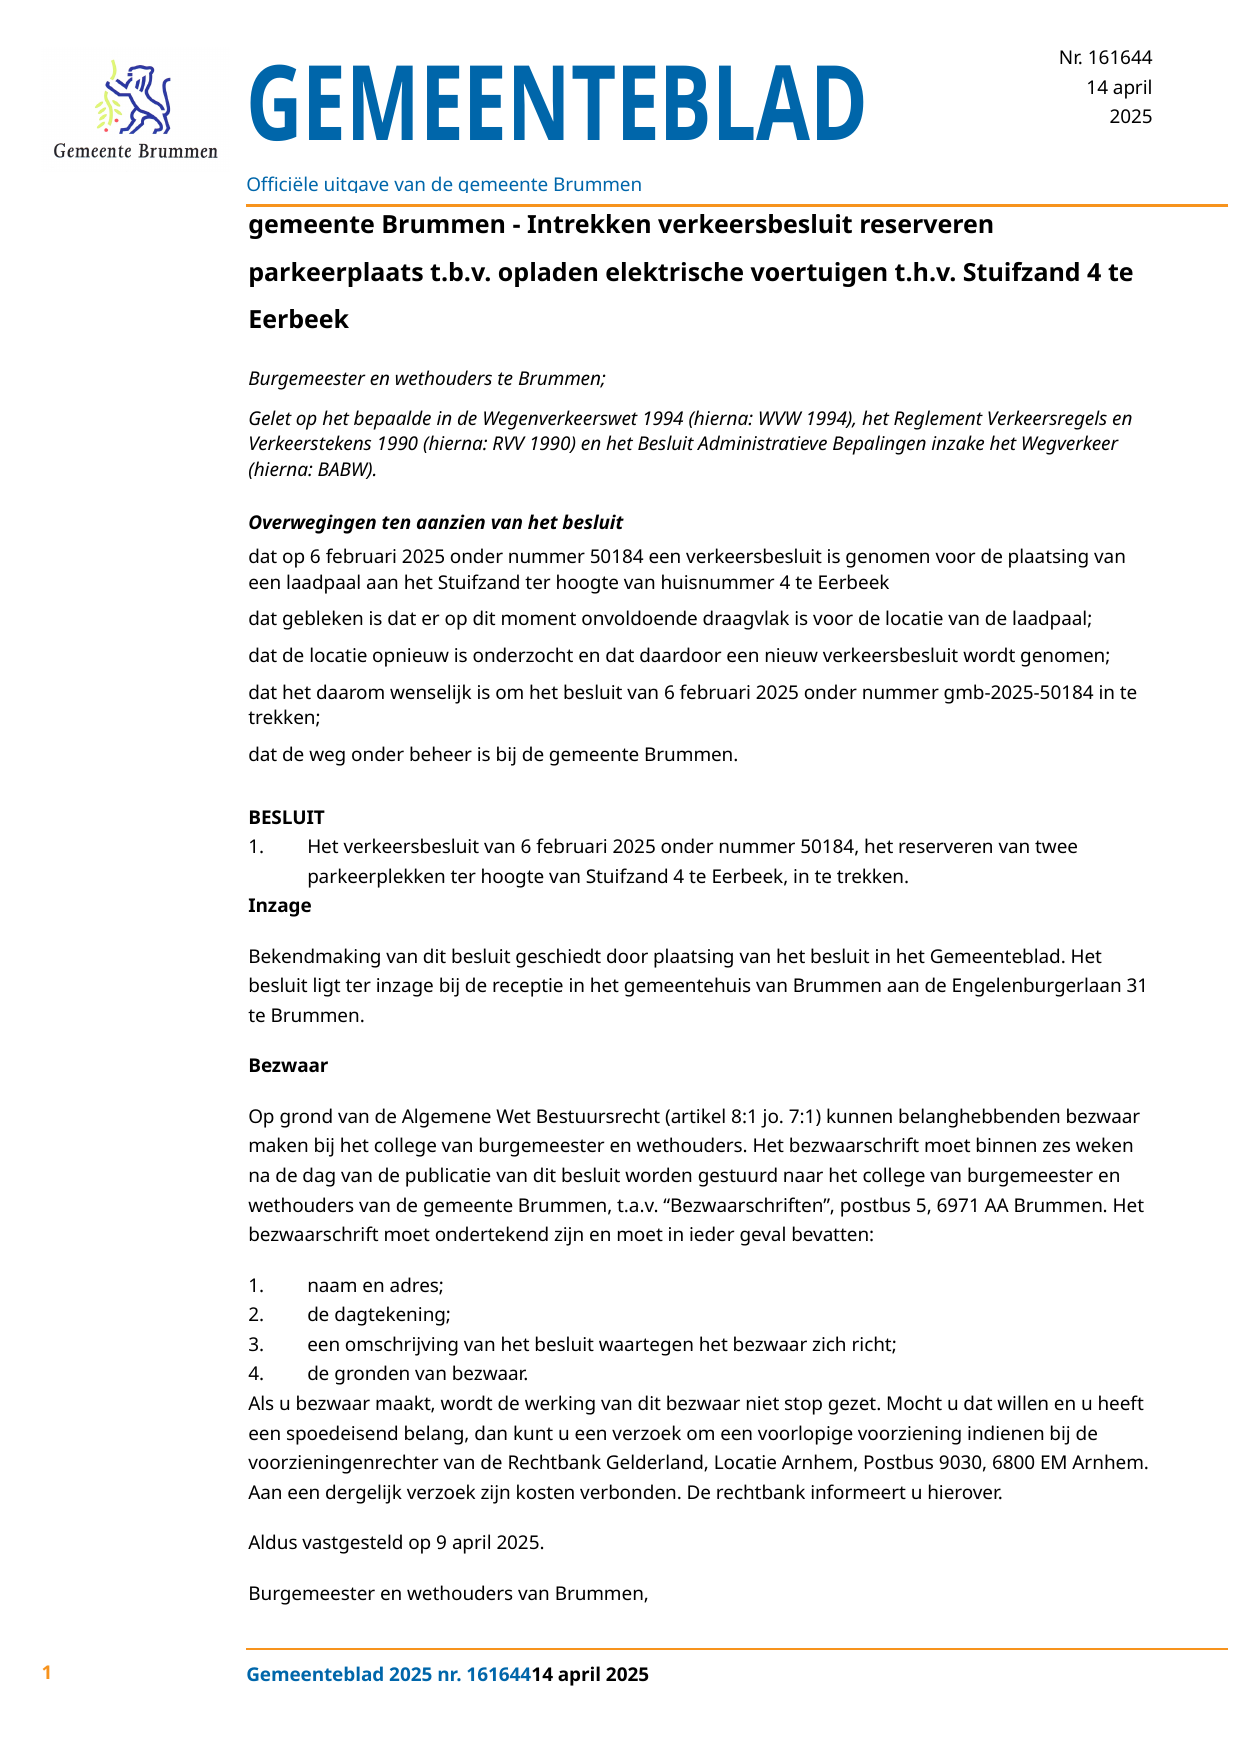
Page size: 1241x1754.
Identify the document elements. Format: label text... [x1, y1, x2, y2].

text Inzage [248, 893, 1152, 918]
picture [41, 47, 231, 172]
text Als u bezwaar maakt, wordt de werking van dit bezwaar niet stop gezet. Mocht u dat willen en u heeft een spoedeisend belang, dan kunt u een verzoek om een voorlopige voorziening indienen bij de voorzieningenrechter van de Rechtbank Gelderland, Locatie Arnhem, Postbus 9030, 6800 EM Arnhem. Aan een dergelijk verzoek zijn kosten verbonden. De rechtbank informeert u hierover. [248, 1390, 1152, 1505]
list de dagtekening; [248, 1301, 1152, 1327]
text Burgemeester en wethouders te Brummen; [248, 366, 1152, 391]
text dat gebleken is dat er op dit moment onvoldoende draagvlak is voor de locatie van de laadpaal; [248, 606, 1152, 631]
text Burgemeester en wethouders van Brummen, [248, 1580, 1152, 1606]
text Op grond van de Algemene Wet Bestuursrecht (artikel 8:1 jo. 7:1) kunnen belanghebbenden bezwaar maken bij het college van burgemeester en wethouders. Het bezwaarschrift moet binnen zes weken na de dag van de publicatie van dit besluit worden gestuurd naar het college van burgemeester en wethouders van de gemeente Brummen, t.a.v. “Bezwaarschriften”, postbus 5, 6971 AA Brummen. Het bezwaarschrift moet ondertekend zijn en moet in ieder geval bevatten: [248, 1103, 1152, 1247]
text Bekendmaking van dit besluit geschiedt door plaatsing van het besluit in het Gemeenteblad. Het besluit ligt ter inzage bij de receptie in het gemeentehuis van Brummen aan de Engelenburgerlaan 31 te Brummen. [248, 943, 1152, 1028]
text dat op 6 februari 2025 onder nummer 50184 een verkeersbesluit is genomen voor de plaatsing van een laadpaal aan het Stuifzand ter hoogte van huisnummer 4 te Eerbeek [248, 543, 1152, 594]
text BESLUIT [248, 804, 1152, 830]
text dat de weg onder beheer is bij de gemeente Brummen. [248, 741, 1152, 767]
list Het verkeersbesluit van 6 februari 2025 onder nummer 50184, het reserveren van twee parkeerplekken ter hoogte van Stuifzand 4 te Eerbeek, in te trekken. [248, 833, 1152, 889]
text dat het daarom wenselijk is om het besluit van 6 februari 2025 onder nummer gmb-2025-50184 in te trekken; [248, 679, 1152, 730]
text Bezwaar [248, 1053, 1152, 1078]
text Gelet op het bepaalde in de Wegenverkeerswet 1994 (hierna: WVW 1994), het Reglement Verkeersregels en Verkeerstekens 1990 (hierna: RVV 1990) en het Besluit Administratieve Bepalingen inzake het Wegverkeer (hierna: BABW). [248, 405, 1152, 482]
text gemeente Brummen - Intrekken verkeersbesluit reserveren parkeerplaats t.b.v. opladen elektrische voertuigen t.h.v. Stuifzand 4 te Eerbeek [248, 207, 1152, 336]
text Overwegingen ten aanzien van het besluit [248, 509, 1152, 535]
list naam en adres; [248, 1272, 1152, 1298]
text Aldus vastgesteld op 9 april 2025. [248, 1529, 1152, 1555]
list de gronden van bezwaar. [248, 1361, 1152, 1386]
list een omschrijving van het besluit waartegen het bezwaar zich richt; [248, 1331, 1152, 1357]
text dat de locatie opnieuw is onderzocht en dat daardoor een nieuw verkeersbesluit wordt genomen; [248, 642, 1152, 668]
